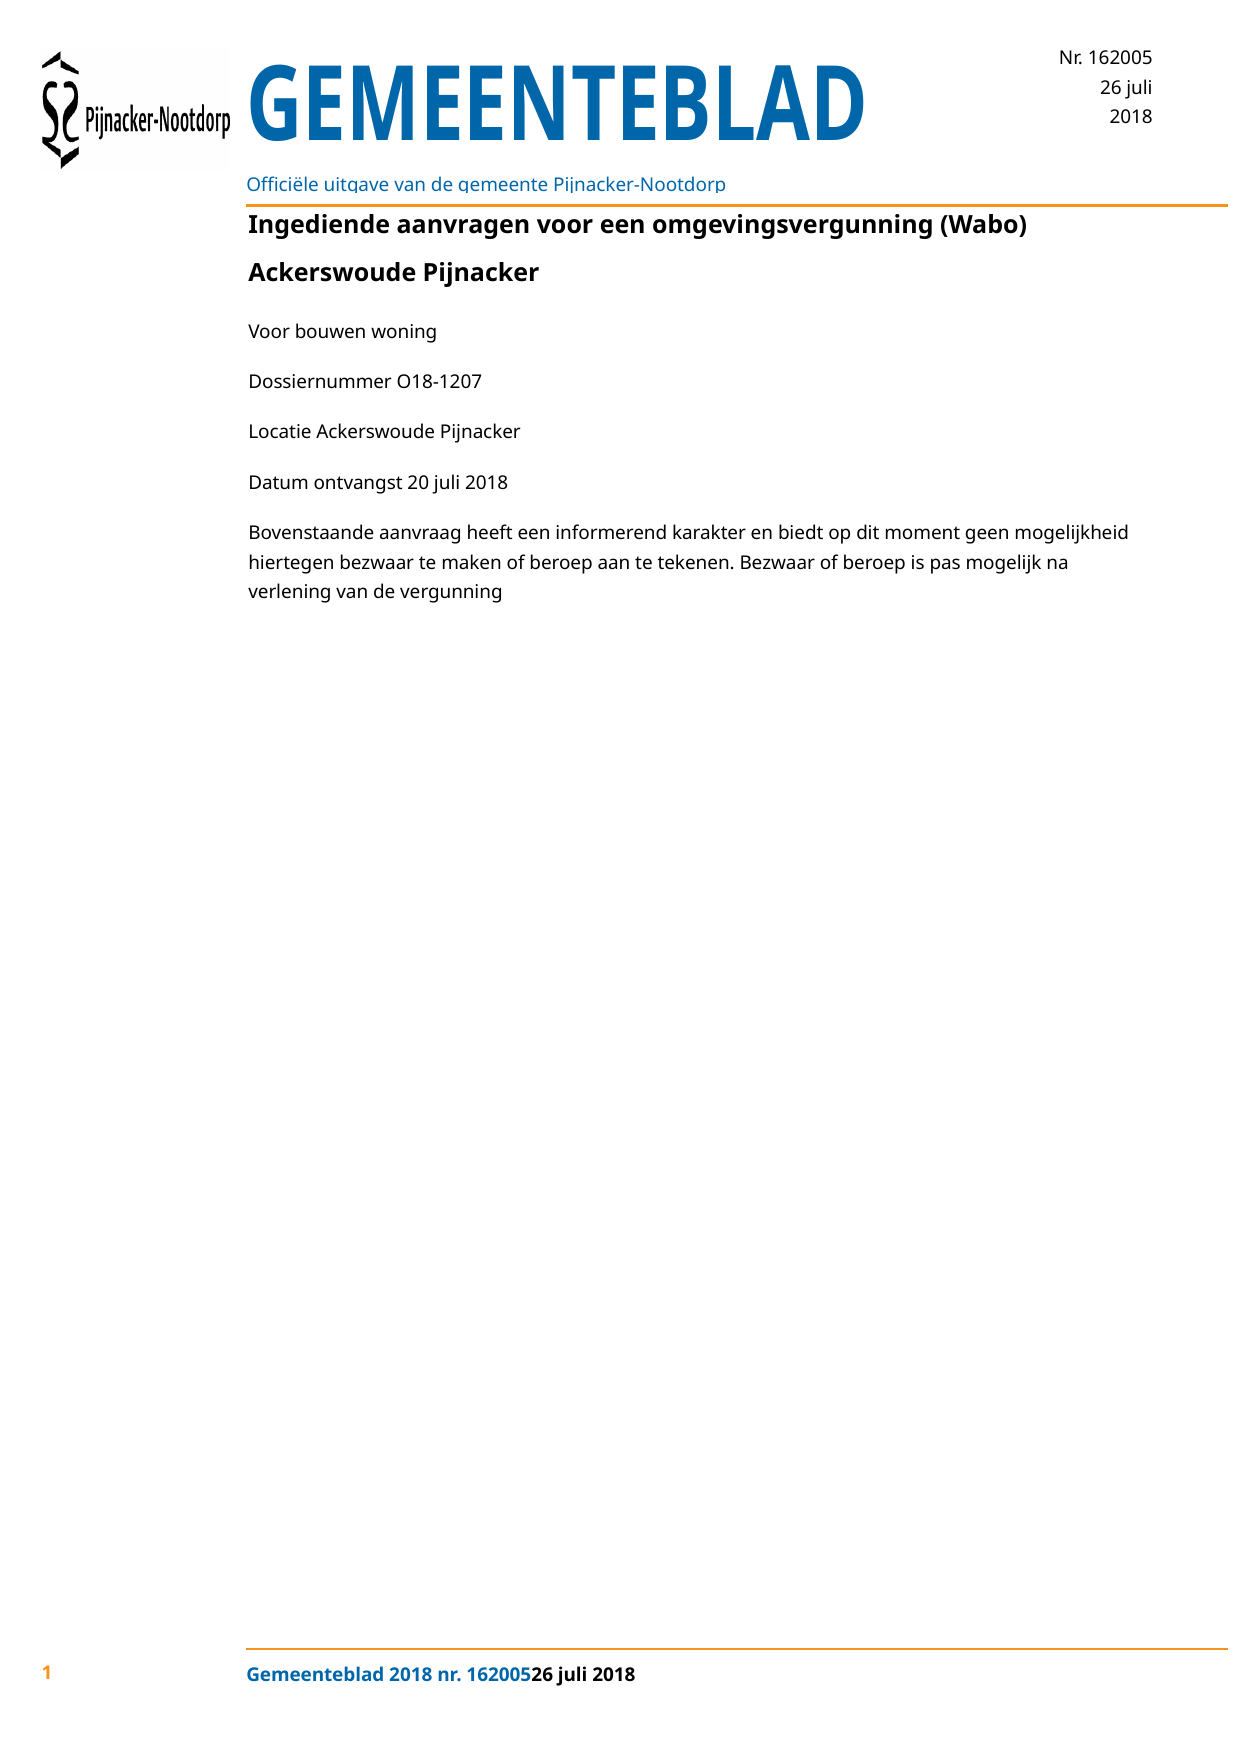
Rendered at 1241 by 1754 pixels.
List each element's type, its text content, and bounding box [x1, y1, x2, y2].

text Dossiernummer O18-1207 [248, 368, 1152, 394]
text Ingediende aanvragen voor een omgevingsvergunning (Wabo) Ackerswoude Pijnacker [248, 207, 1152, 288]
text Bovenstaande aanvraag heeft een informerend karakter en biedt op dit moment geen mogelijkheid hiertegen bezwaar te maken of beroep aan te tekenen. Bezwaar of beroep is pas mogelijk na verlening van de vergunning [248, 519, 1152, 604]
text Datum ontvangst 20 juli 2018 [248, 469, 1152, 495]
picture [41, 47, 231, 172]
text Voor bouwen woning [248, 318, 1152, 344]
text Locatie Ackerswoude Pijnacker [248, 419, 1152, 444]
